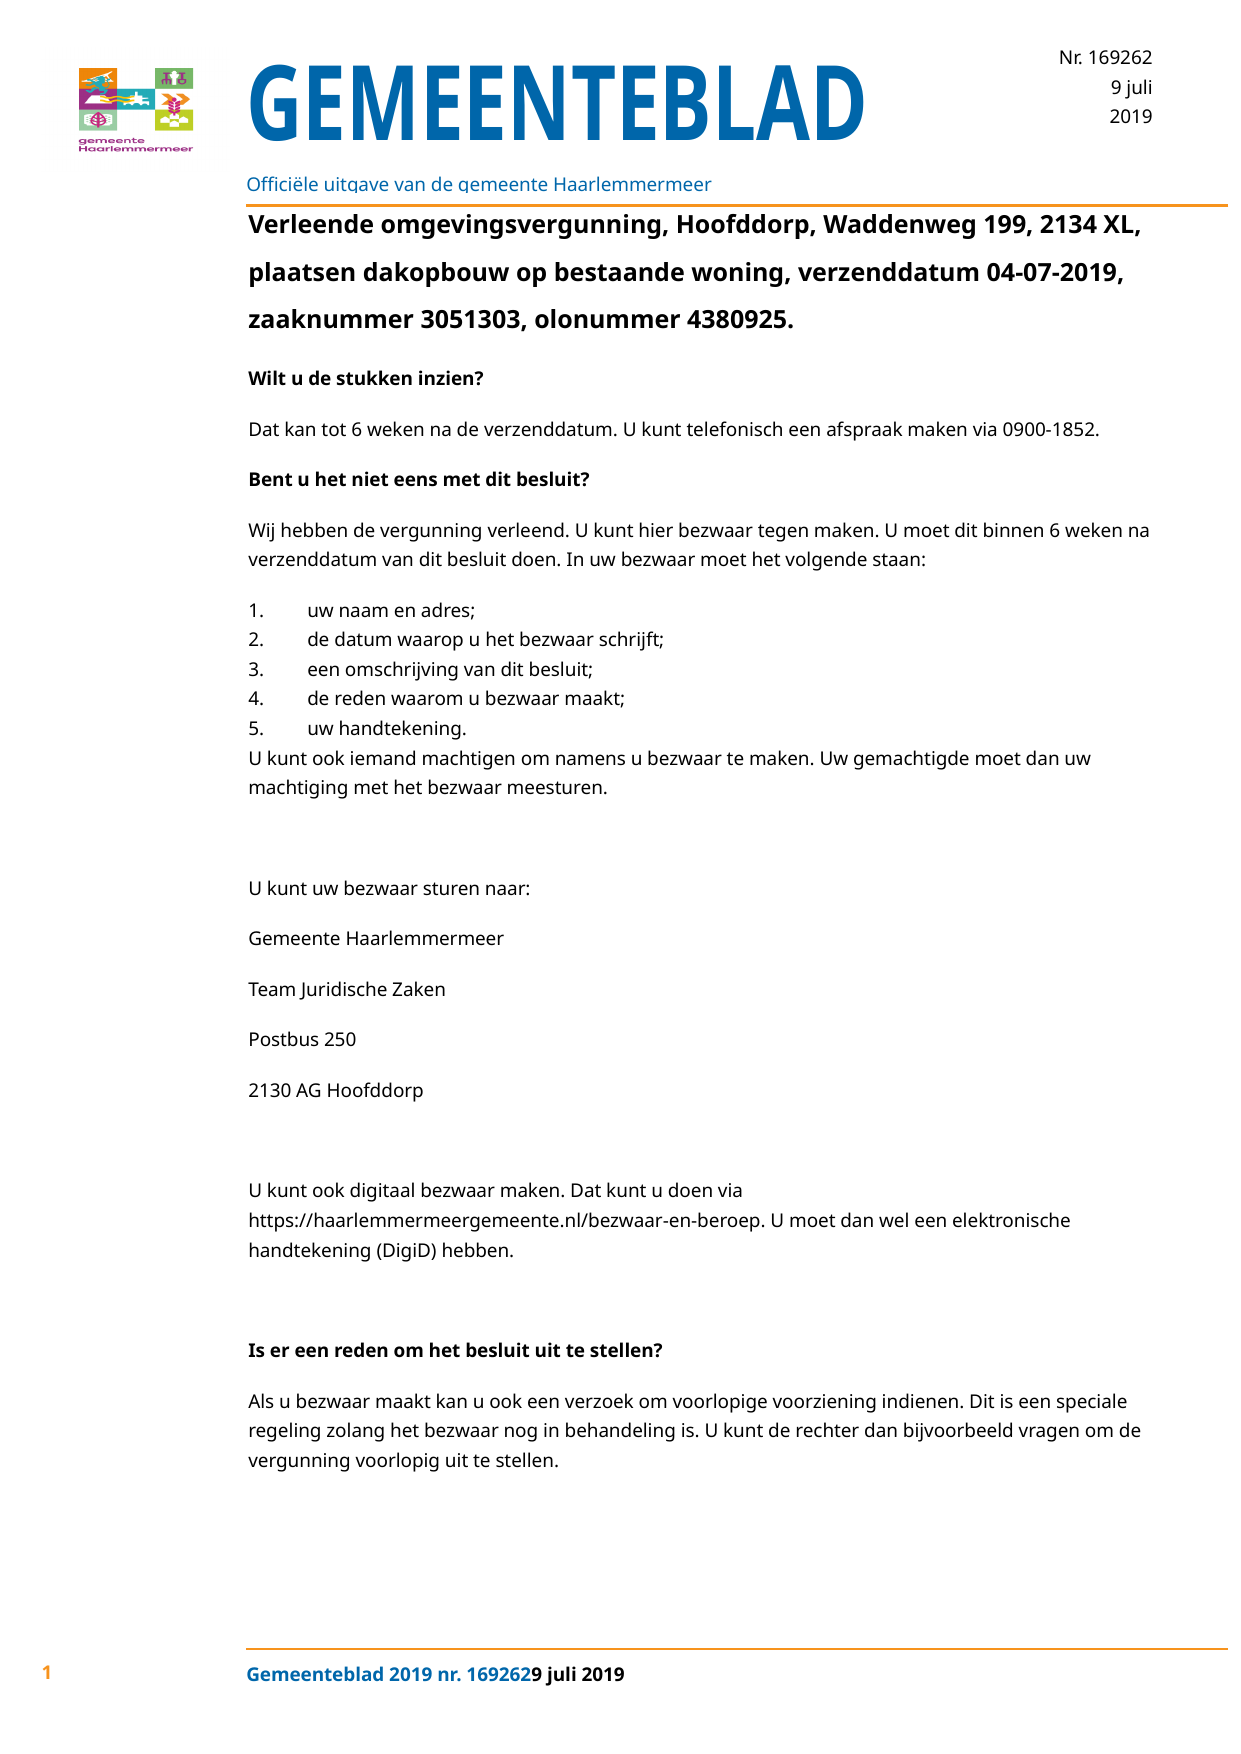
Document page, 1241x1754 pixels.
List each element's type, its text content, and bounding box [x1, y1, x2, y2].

text Postbus 250 [248, 1026, 1152, 1052]
text Team Juridische Zaken [248, 976, 1152, 1002]
text Als u bezwaar maakt kan u ook een verzoek om voorlopige voorziening indienen. Dit is een speciale regeling zolang het bezwaar nog in behandeling is. U kunt de rechter dan bijvoorbeeld vragen om de vergunning voorlopig uit te stellen. [248, 1388, 1152, 1473]
list een omschrijving van dit besluit; [248, 656, 1152, 682]
picture [41, 47, 231, 172]
text 2130 AG Hoofddorp [248, 1077, 1152, 1102]
list uw handtekening. [248, 715, 1152, 741]
list uw naam en adres; [248, 597, 1152, 622]
text Gemeente Haarlemmermeer [248, 926, 1152, 951]
text Bent u het niet eens met dit besluit? [248, 466, 1152, 492]
text U kunt ook iemand machtigen om namens u bezwaar te maken. Uw gemachtigde moet dan uw machtiging met het bezwaar meesturen. [248, 745, 1152, 800]
list de reden waarom u bezwaar maakt; [248, 686, 1152, 711]
text Is er een reden om het besluit uit te stellen? [248, 1338, 1152, 1363]
text Verleende omgevingsvergunning, Hoofddorp, Waddenweg 199, 2134 XL, plaatsen dakopbouw op bestaande woning, verzenddatum 04-07-2019, zaaknummer 3051303, olonummer 4380925. [248, 207, 1152, 336]
text Wij hebben de vergunning verleend. U kunt hier bezwaar tegen maken. U moet dit binnen 6 weken na verzenddatum van dit besluit doen. In uw bezwaar moet het volgende staan: [248, 517, 1152, 572]
list de datum waarop u het bezwaar schrijft; [248, 626, 1152, 652]
text U kunt ook digitaal bezwaar maken. Dat kunt u doen via https://haarlemmermeergemeente.nl/bezwaar-en-beroep. U moet dan wel een elektronische handtekening (DigiD) hebben. [248, 1178, 1152, 1262]
text Wilt u de stukken inzien? [248, 366, 1152, 391]
text Dat kan tot 6 weken na de verzenddatum. U kunt telefonisch een afspraak maken via 0900-1852. [248, 416, 1152, 442]
text U kunt uw bezwaar sturen naar: [248, 875, 1152, 901]
